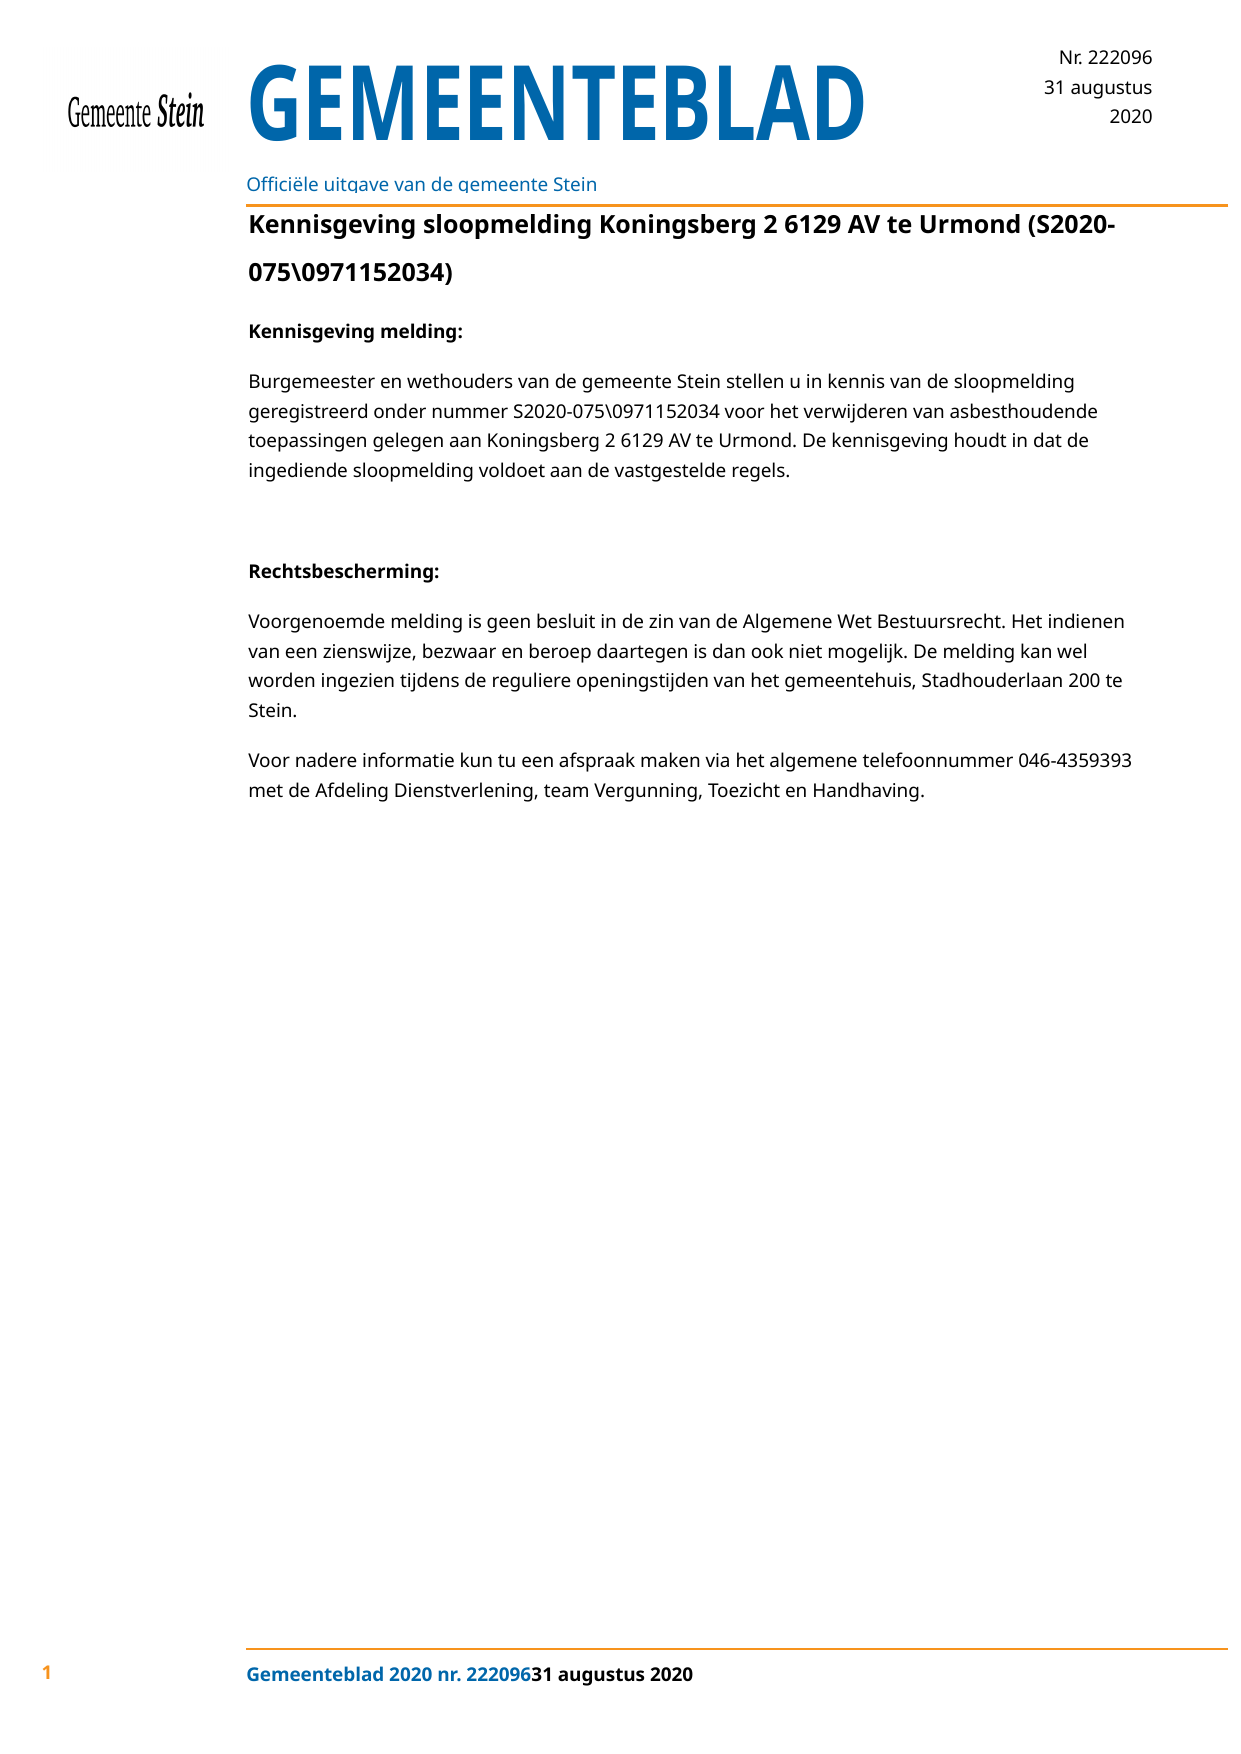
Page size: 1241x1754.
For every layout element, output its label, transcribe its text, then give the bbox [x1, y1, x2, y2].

text Voor nadere informatie kun tu een afspraak maken via het algemene telefoonnummer 046-4359393 met de Afdeling Dienstverlening, team Vergunning, Toezicht en Handhaving. [248, 747, 1152, 803]
text Kennisgeving melding: [248, 318, 1152, 344]
text Voorgenoemde melding is geen besluit in de zin van de Algemene Wet Bestuursrecht. Het indienen van een zienswijze, bezwaar en beroep daartegen is dan ook niet mogelijk. De melding kan wel worden ingezien tijdens de reguliere openingstijden van het gemeentehuis, Stadhouderlaan 200 te Stein. [248, 608, 1152, 723]
picture [41, 47, 231, 172]
text Burgemeester en wethouders van de gemeente Stein stellen u in kennis van de sloopmelding geregistreerd onder nummer S2020-075\0971152034 voor het verwijderen van asbesthoudende toepassingen gelegen aan Koningsberg 2 6129 AV te Urmond. De kennisgeving houdt in dat de ingediende sloopmelding voldoet aan de vastgestelde regels. [248, 368, 1152, 483]
text Rechtsbescherming: [248, 558, 1152, 584]
text Kennisgeving sloopmelding Koningsberg 2 6129 AV te Urmond (S2020-075\0971152034) [248, 207, 1152, 288]
